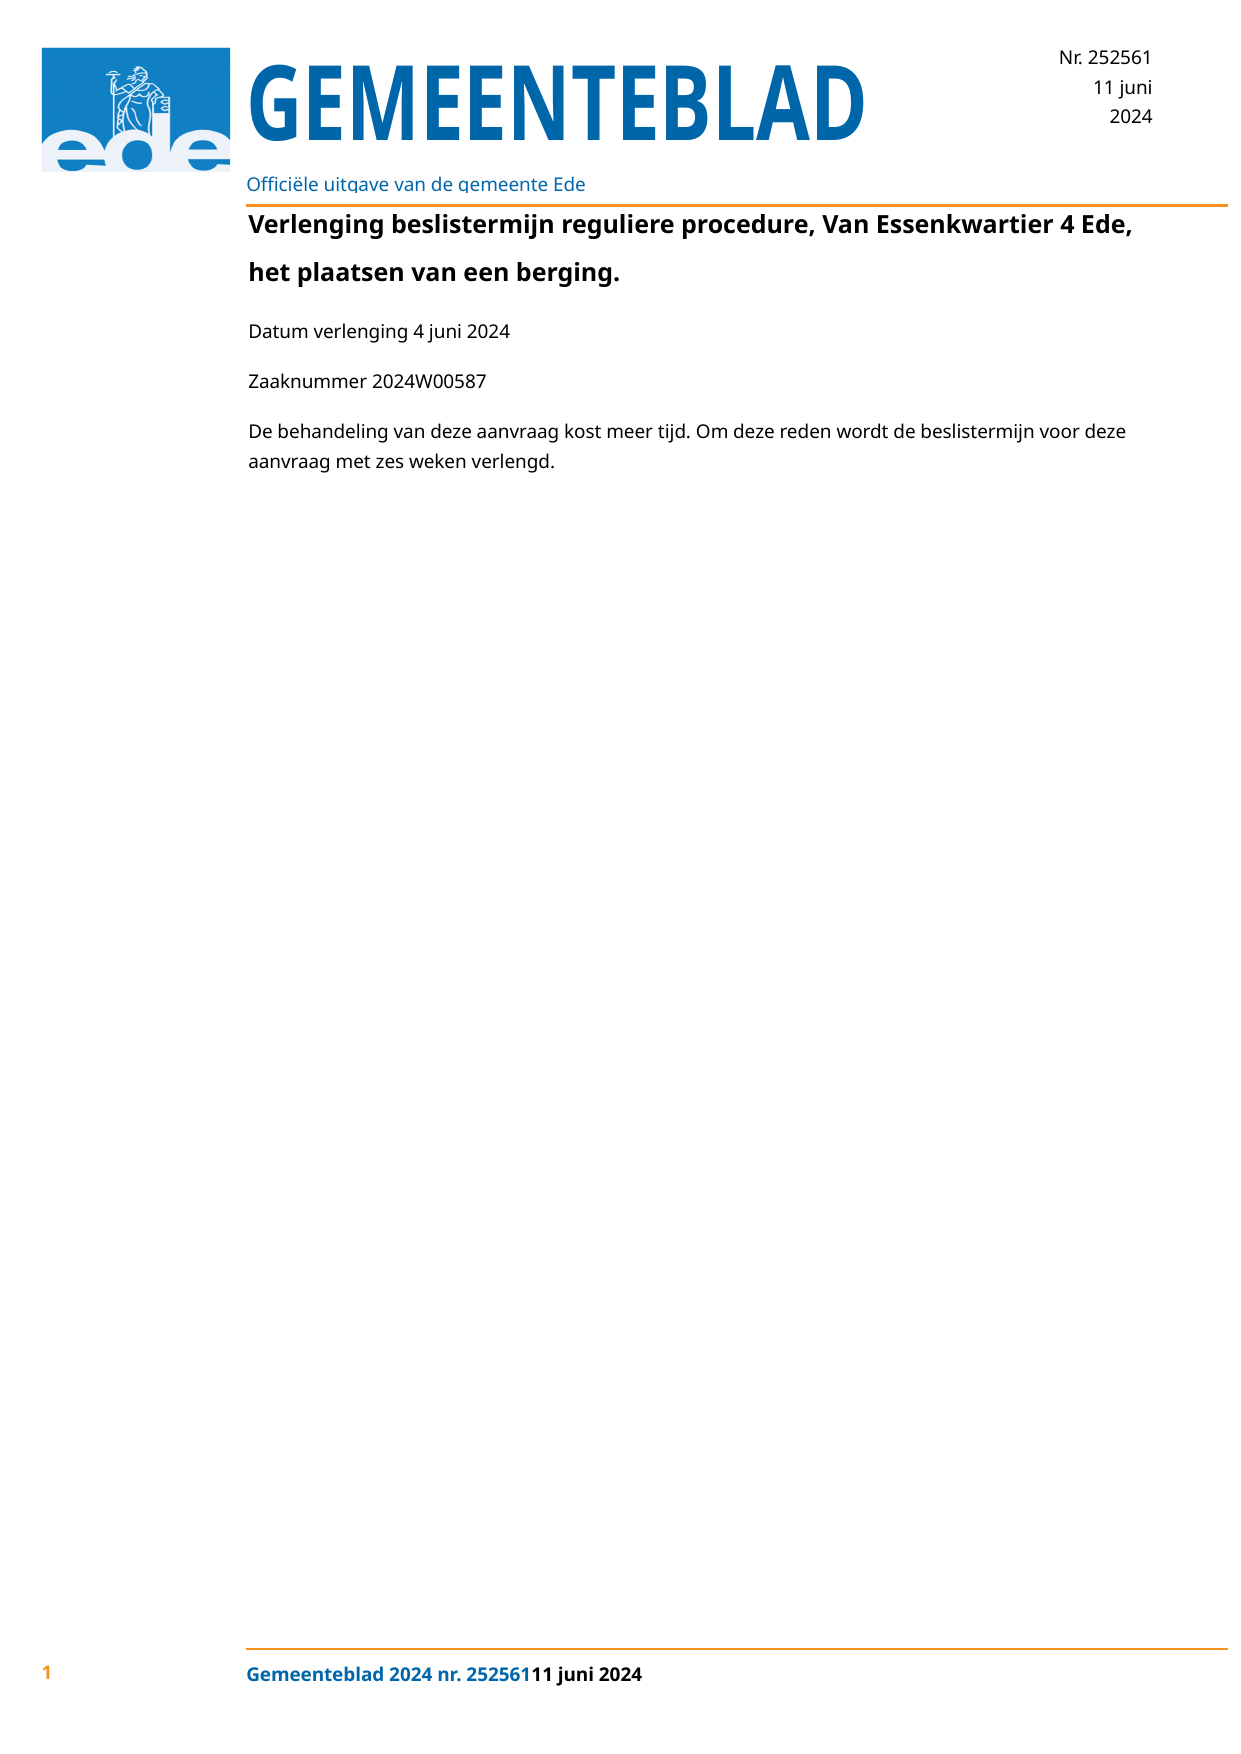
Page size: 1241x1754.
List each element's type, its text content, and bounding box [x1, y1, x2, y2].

picture [41, 47, 231, 172]
text Datum verlenging 4 juni 2024 [248, 318, 1152, 344]
text Zaaknummer 2024W00587 [248, 368, 1152, 394]
text Verlenging beslistermijn reguliere procedure, Van Essenkwartier 4 Ede, het plaatsen van een berging. [248, 207, 1152, 288]
text De behandeling van deze aanvraag kost meer tijd. Om deze reden wordt de beslistermijn voor deze aanvraag met zes weken verlengd. [248, 419, 1152, 474]
